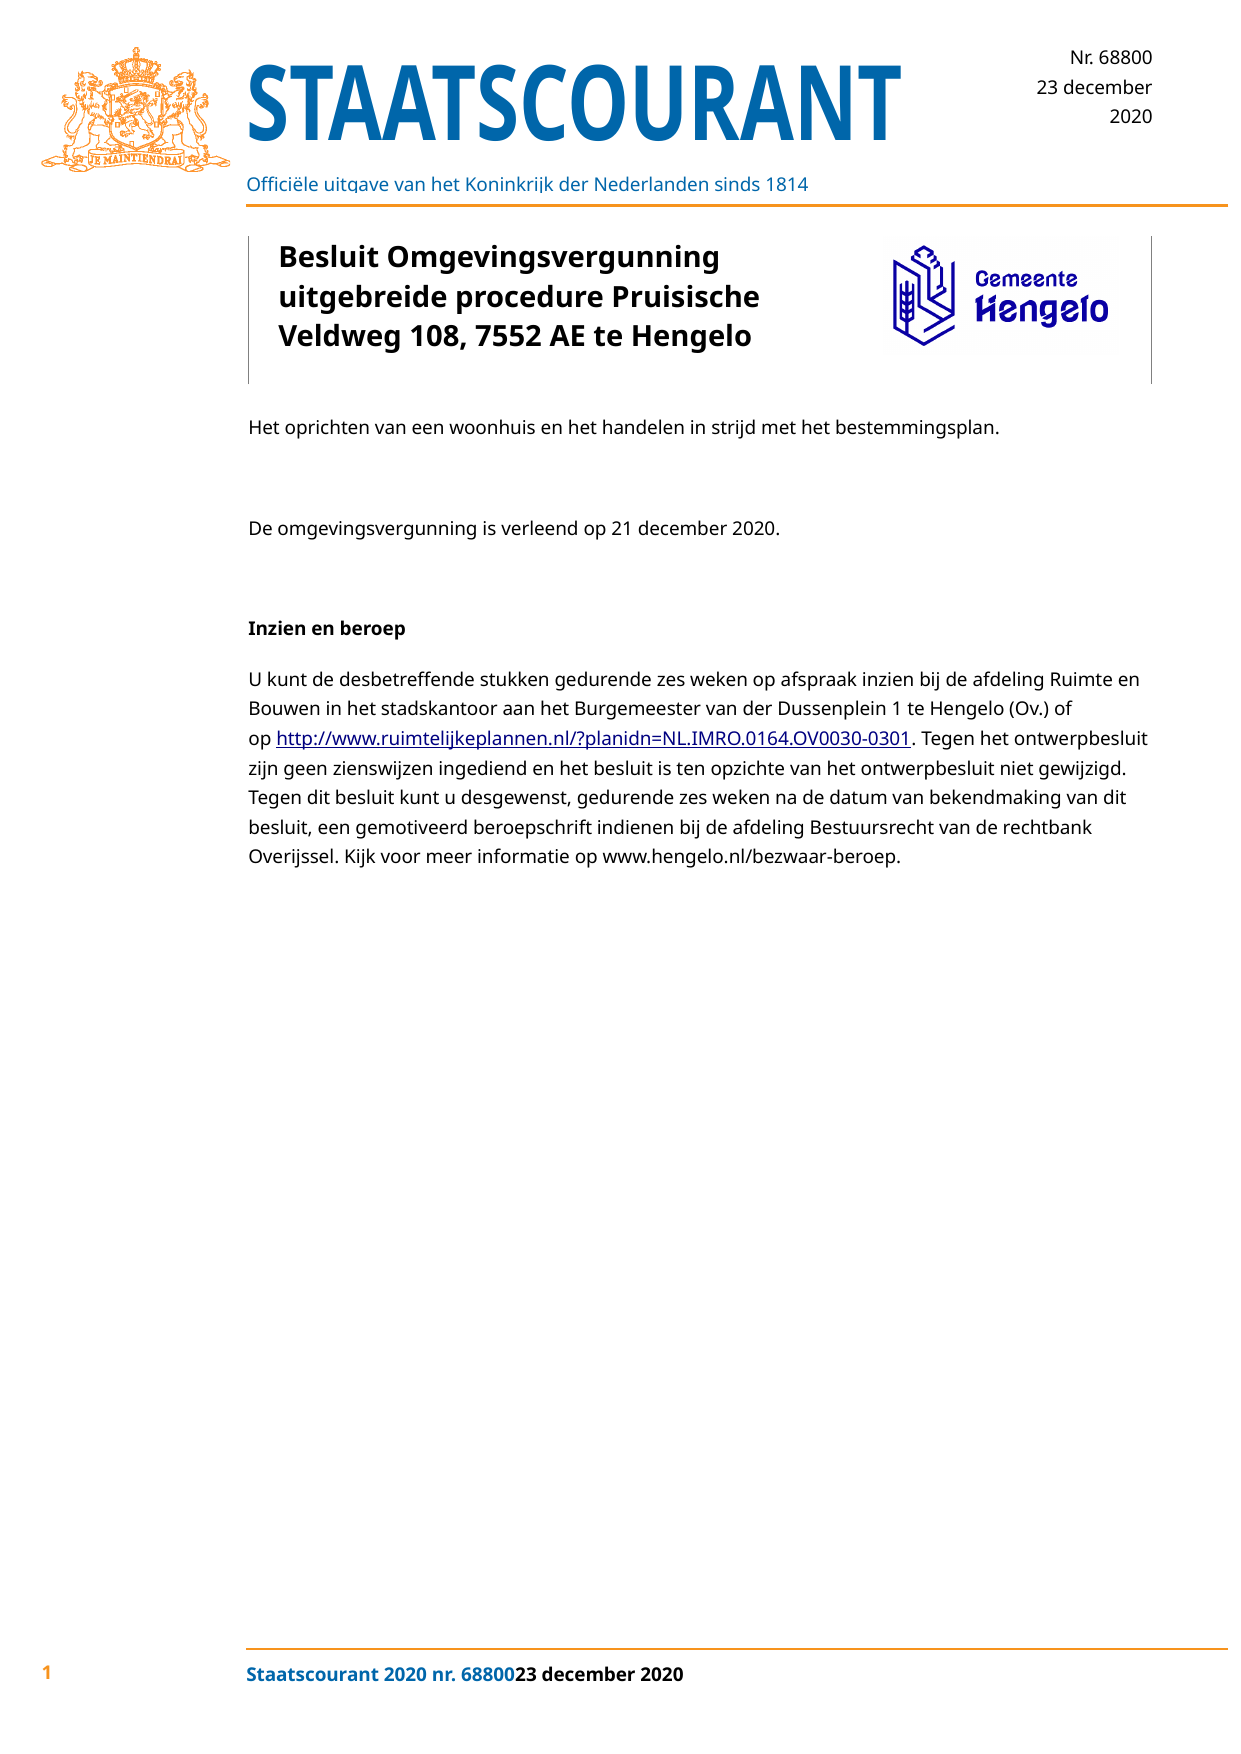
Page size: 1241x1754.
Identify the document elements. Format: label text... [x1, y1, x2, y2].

text U kunt de desbetreffende stukken gedurende zes weken op afspraak inzien bij de afdeling Ruimte en Bouwen in het stadskantoor aan het Burgemeester van der Dussenplein 1 te Hengelo (Ov.) of op http://www.ruimtelijkeplannen.nl/?planidn=NL.IMRO.0164.OV0030-0301. Tegen het ontwerpbesluit zijn geen zienswijzen ingediend en het besluit is ten opzichte van het ontwerpbesluit niet gewijzigd. Tegen dit besluit kunt u desgewenst, gedurende zes weken na de datum van bekendmaking van dit besluit, een gemotiveerd beroepschrift indienen bij de afdeling Bestuursrecht van de rechtbank Overijssel. Kijk voor meer informatie op www.hengelo.nl/bezwaar-beroep. [248, 666, 1152, 869]
text Inzien en beroep [248, 616, 1152, 641]
text De omgevingsvergunning is verleend op 21 december 2020. [248, 515, 1152, 541]
table_header Besluit Omgevingsvergunning uitgebreide procedure Pruisische Veldweg 108, 7552 AE te Hengelo [249, 236, 850, 384]
table_header [850, 236, 1151, 384]
picture [41, 47, 231, 172]
picture [882, 236, 1119, 355]
text Het oprichten van een woonhuis en het handelen in strijd met het bestemmingsplan. [248, 414, 1152, 440]
